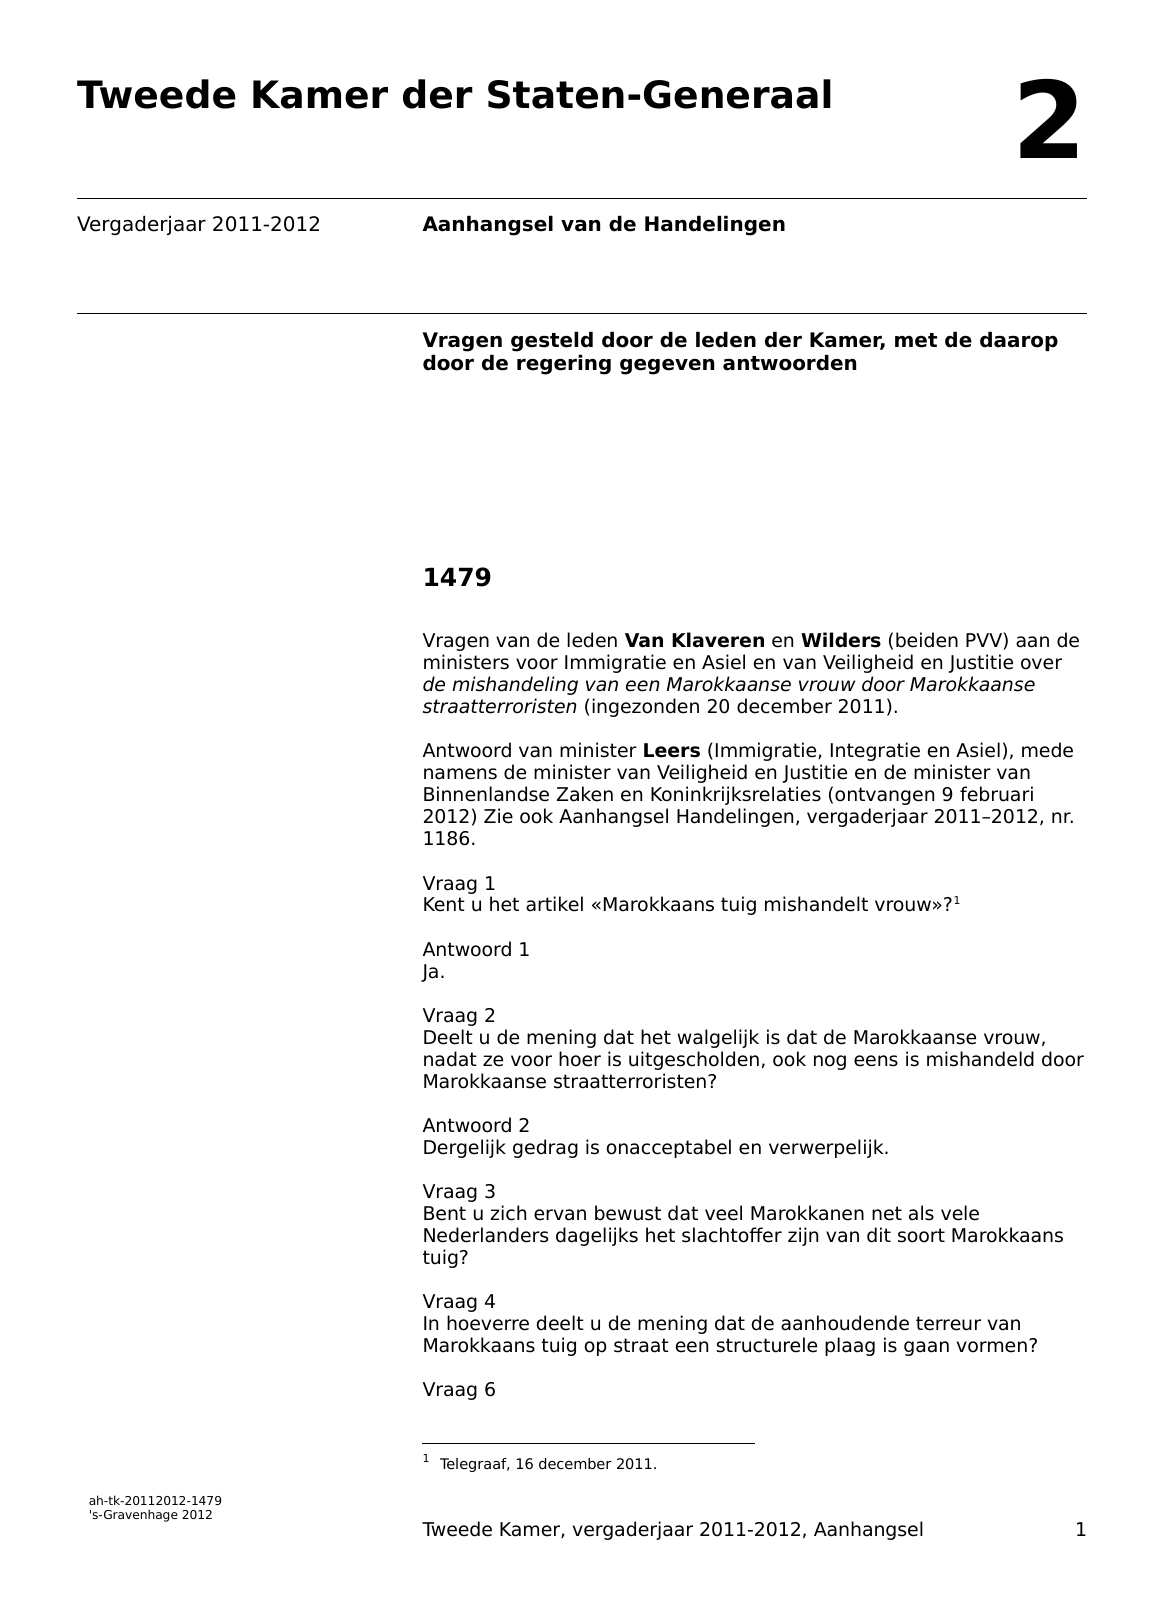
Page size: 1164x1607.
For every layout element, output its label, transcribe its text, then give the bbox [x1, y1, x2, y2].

text Deelt u de mening dat het walgelijk is dat de Marokkaanse vrouw, nadat ze voor hoer is uitgescholden, ook nog eens is mishandeld door Marokkaanse straatterroristen? [422, 1027, 1087, 1093]
text Vraag 1 [422, 872, 1087, 894]
text Telegraaf, 16 december 2011. [422, 1452, 1087, 1474]
text Antwoord 1 [422, 938, 1087, 961]
table_cell [77, 314, 422, 375]
text Bent u zich ervan bewust dat veel Marokkanen net als vele Nederlanders dagelijks het slachtoffer zijn van dit soort Marokkaans tuig? [422, 1203, 1087, 1269]
text Kent u het artikel «Marokkaans tuig mishandelt vrouw»? [422, 894, 1087, 916]
text ah-tk-20112012-1479 [88, 1494, 323, 1508]
text Vraag 4 [422, 1291, 1087, 1313]
text 1479 [422, 563, 1087, 592]
table_header Tweede Kamer der Staten-Generaal [77, 59, 886, 198]
text Vragen van de leden Van Klaveren en Wilders (beiden PVV) aan de ministers voor Immigratie en Asiel en van Veiligheid en Justitie over de mishandeling van een Marokkaanse vrouw door Marokkaanse straatterroristen (ingezonden 20 december 2011). [422, 630, 1087, 718]
text Vraag 3 [422, 1181, 1087, 1203]
table_header 2 [886, 59, 1087, 198]
text Vraag 6 [422, 1379, 1087, 1401]
text 's-Gravenhage 2012 [88, 1508, 323, 1522]
table_cell Vergaderjaar 2011-2012 [77, 199, 422, 313]
text Ja. [422, 961, 1087, 982]
table_cell Aanhangsel van de Handelingen [422, 199, 1087, 313]
text Dergelijk gedrag is onacceptabel en verwerpelijk. [422, 1137, 1087, 1159]
text Antwoord van minister Leers (Immigratie, Integratie en Asiel), mede namens de minister van Veiligheid en Justitie en de minister van Binnenlandse Zaken en Koninkrijksrelaties (ontvangen 9 februari 2012) Zie ook Aanhangsel Handelingen, vergaderjaar 2011–2012, nr. 1186. [422, 740, 1087, 850]
text In hoeverre deelt u de mening dat de aanhoudende terreur van Marokkaans tuig op straat een structurele plaag is gaan vormen? [422, 1313, 1087, 1357]
text Antwoord 2 [422, 1115, 1087, 1137]
text Vraag 2 [422, 1005, 1087, 1027]
table_cell Vragen gesteld door de leden der Kamer, met de daarop door de regering gegeven antwoorden [422, 314, 1087, 375]
